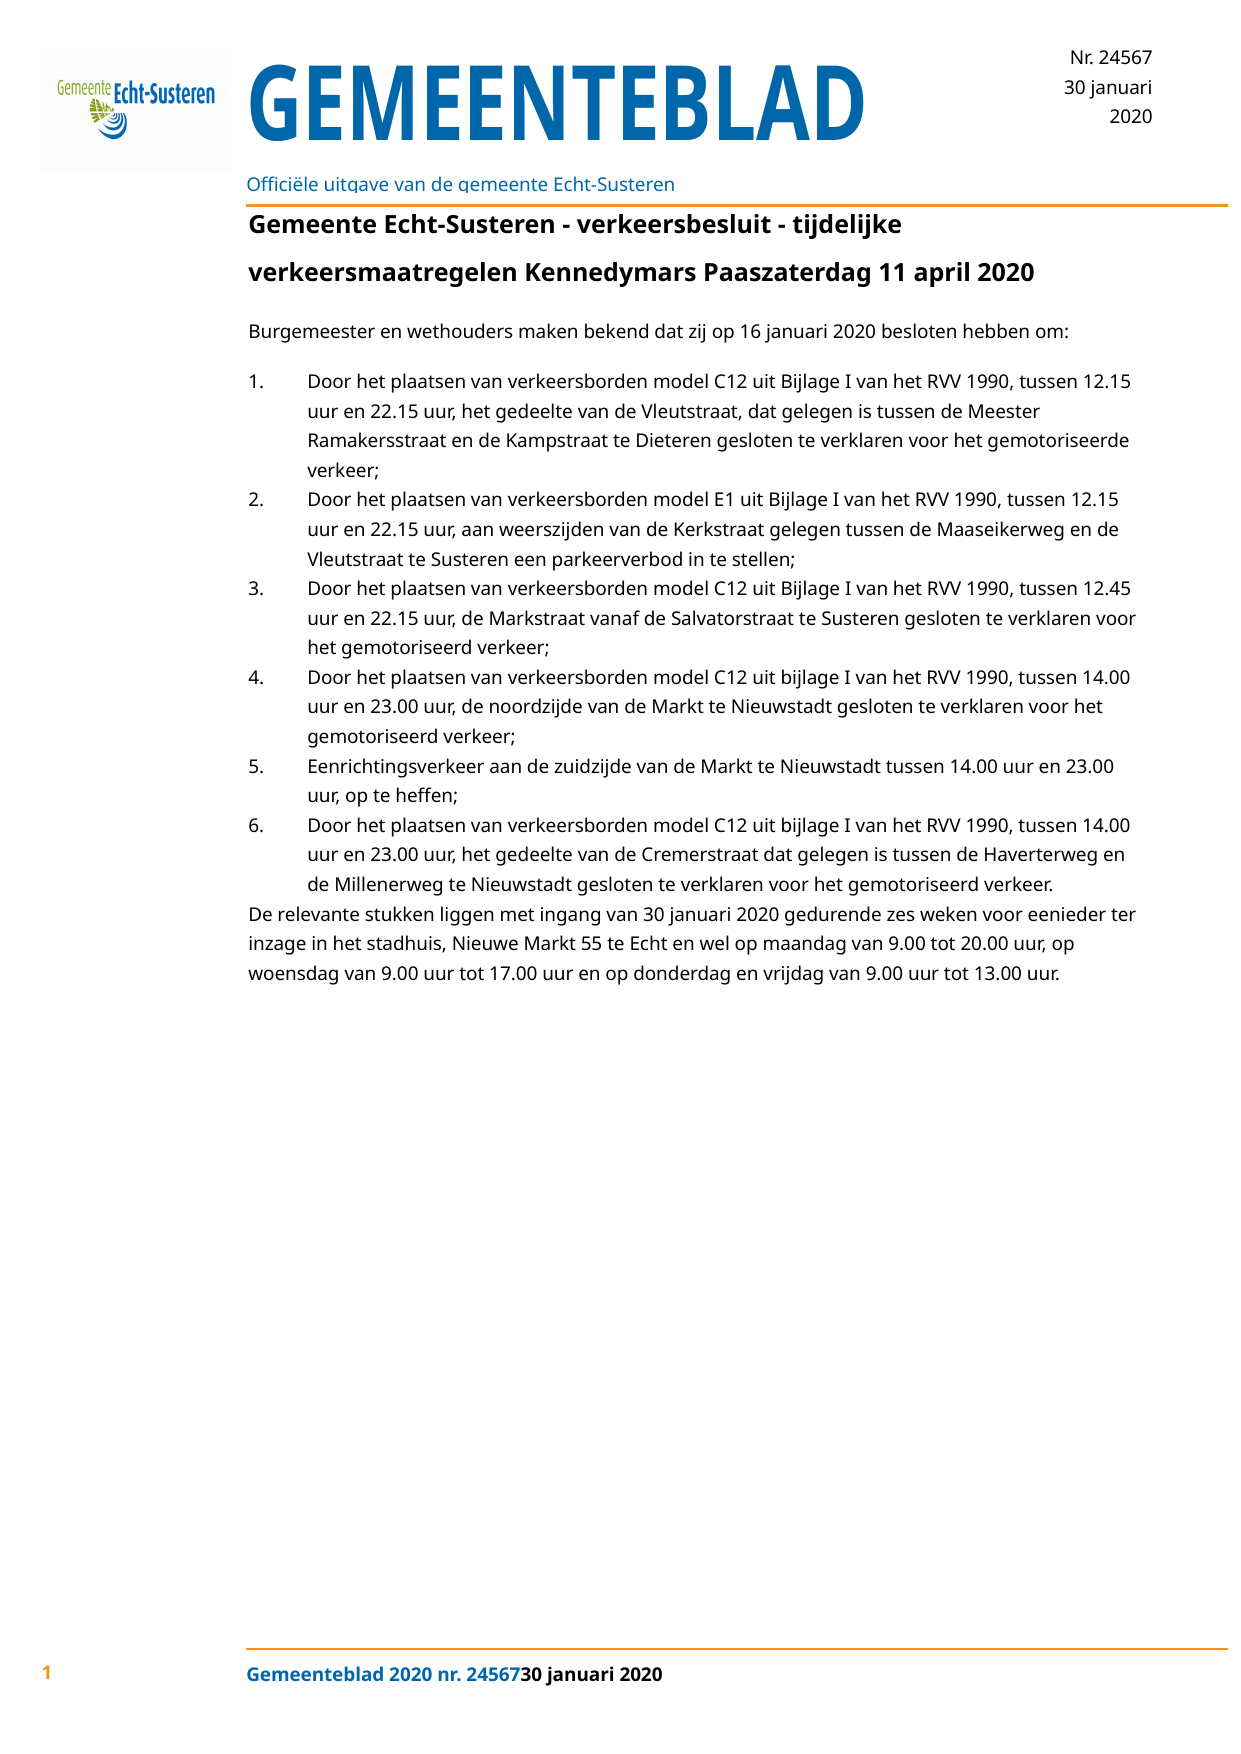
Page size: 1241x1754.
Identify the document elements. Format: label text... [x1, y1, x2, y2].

text Gemeente Echt-Susteren - verkeersbesluit - tijdelijke verkeersmaatregelen Kennedymars Paaszaterdag 11 april 2020 [248, 207, 1152, 288]
list Door het plaatsen van verkeersborden model E1 uit Bijlage I van het RVV 1990, tussen 12.15 uur en 22.15 uur, aan weerszijden van de Kerkstraat gelegen tussen de Maaseikerweg en de Vleutstraat te Susteren een parkeerverbod in te stellen; [248, 487, 1152, 572]
list Door het plaatsen van verkeersborden model C12 uit bijlage I van het RVV 1990, tussen 14.00 uur en 23.00 uur, het gedeelte van de Cremerstraat dat gelegen is tussen de Haverterweg en de Millenerweg te Nieuwstadt gesloten te verklaren voor het gemotoriseerd verkeer. [248, 812, 1152, 897]
list Door het plaatsen van verkeersborden model C12 uit Bijlage I van het RVV 1990, tussen 12.15 uur en 22.15 uur, het gedeelte van de Vleutstraat, dat gelegen is tussen de Meester Ramakersstraat en de Kampstraat te Dieteren gesloten te verklaren voor het gemotoriseerde verkeer; [248, 368, 1152, 483]
list Door het plaatsen van verkeersborden model C12 uit Bijlage I van het RVV 1990, tussen 12.45 uur en 22.15 uur, de Markstraat vanaf de Salvatorstraat te Susteren gesloten te verklaren voor het gemotoriseerd verkeer; [248, 575, 1152, 660]
text Burgemeester en wethouders maken bekend dat zij op 16 januari 2020 besloten hebben om: [248, 318, 1152, 344]
list Door het plaatsen van verkeersborden model C12 uit bijlage I van het RVV 1990, tussen 14.00 uur en 23.00 uur, de noordzijde van de Markt te Nieuwstadt gesloten te verklaren voor het gemotoriseerd verkeer; [248, 664, 1152, 749]
list Eenrichtingsverkeer aan de zuidzijde van de Markt te Nieuwstadt tussen 14.00 uur en 23.00 uur, op te heffen; [248, 753, 1152, 808]
text De relevante stukken liggen met ingang van 30 januari 2020 gedurende zes weken voor eenieder ter inzage in het stadhuis, Nieuwe Markt 55 te Echt en wel op maandag van 9.00 tot 20.00 uur, op woensdag van 9.00 uur tot 17.00 uur en op donderdag en vrijdag van 9.00 uur tot 13.00 uur. [248, 901, 1152, 986]
picture [41, 47, 231, 172]
